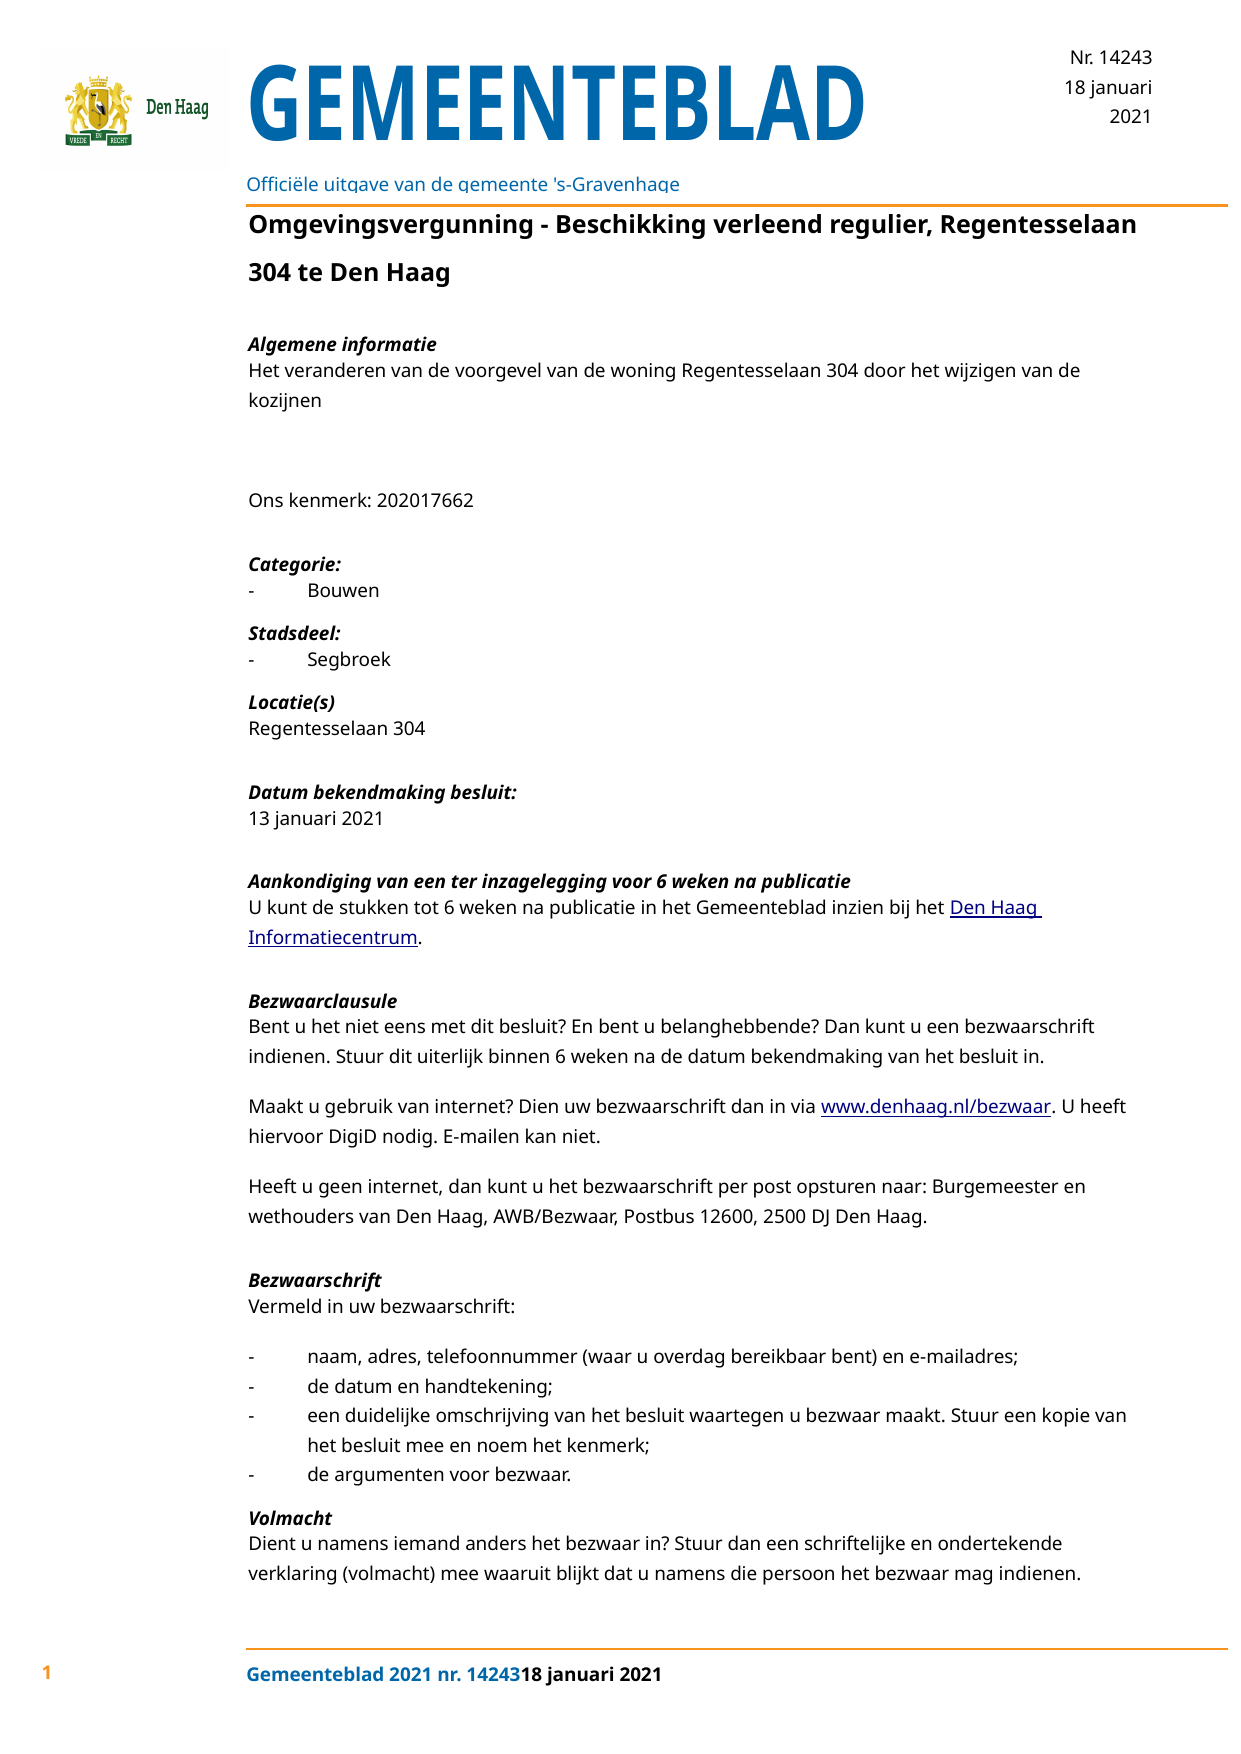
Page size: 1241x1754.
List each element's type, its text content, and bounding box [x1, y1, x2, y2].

list naam, adres, telefoonnummer (waar u overdag bereikbaar bent) en e-mailadres; [248, 1343, 1152, 1369]
text Regentesselaan 304 [248, 715, 1152, 741]
list de datum en handtekening; [248, 1373, 1152, 1399]
text Datum bekendmaking besluit: [248, 779, 1152, 805]
text U kunt de stukken tot 6 weken na publicatie in het Gemeenteblad inzien bij het Den Haag Informatiecentrum. [248, 894, 1152, 950]
text Het veranderen van de voorgevel van de woning Regentesselaan 304 door het wijzigen van de kozijnen [248, 357, 1152, 412]
text Volmacht [248, 1505, 1152, 1531]
list de argumenten voor bezwaar. [248, 1462, 1152, 1487]
text Bezwaarclausule [248, 988, 1152, 1014]
text Vermeld in uw bezwaarschrift: [248, 1293, 1152, 1319]
text Omgevingsvergunning - Beschikking verleend regulier, Regentesselaan 304 te Den Haag [248, 207, 1152, 288]
text Stadsdeel: [248, 620, 1152, 646]
text Ons kenmerk: 202017662 [248, 488, 1152, 513]
text Heeft u geen internet, dan kunt u het bezwaarschrift per post opsturen naar: Burgemeester en wethouders van Den Haag, AWB/Bezwaar, Postbus 12600, 2500 DJ Den Haag. [248, 1174, 1152, 1229]
text Bent u het niet eens met dit besluit? En bent u belanghebbende? Dan kunt u een bezwaarschrift indienen. Stuur dit uiterlijk binnen 6 weken na de datum bekendmaking van het besluit in. [248, 1014, 1152, 1069]
list een duidelijke omschrijving van het besluit waartegen u bezwaar maakt. Stuur een kopie van het besluit mee en noem het kenmerk; [248, 1402, 1152, 1458]
text Algemene informatie [248, 331, 1152, 357]
text Bezwaarschrift [248, 1267, 1152, 1293]
text Categorie: [248, 552, 1152, 577]
picture [41, 47, 231, 172]
text 13 januari 2021 [248, 805, 1152, 830]
text Maakt u gebruik van internet? Dien uw bezwaarschrift dan in via www.denhaag.nl/bezwaar. U heeft hiervoor DigiD nodig. E-mailen kan niet. [248, 1094, 1152, 1149]
text Aankondiging van een ter inzagelegging voor 6 weken na publicatie [248, 869, 1152, 894]
list Bouwen [248, 577, 1152, 603]
text Locatie(s) [248, 689, 1152, 715]
text Dient u namens iemand anders het bezwaar in? Stuur dan een schriftelijke en ondertekende verklaring (volmacht) mee waaruit blijkt dat u namens die persoon het bezwaar mag indienen. [248, 1531, 1152, 1586]
list Segbroek [248, 646, 1152, 672]
